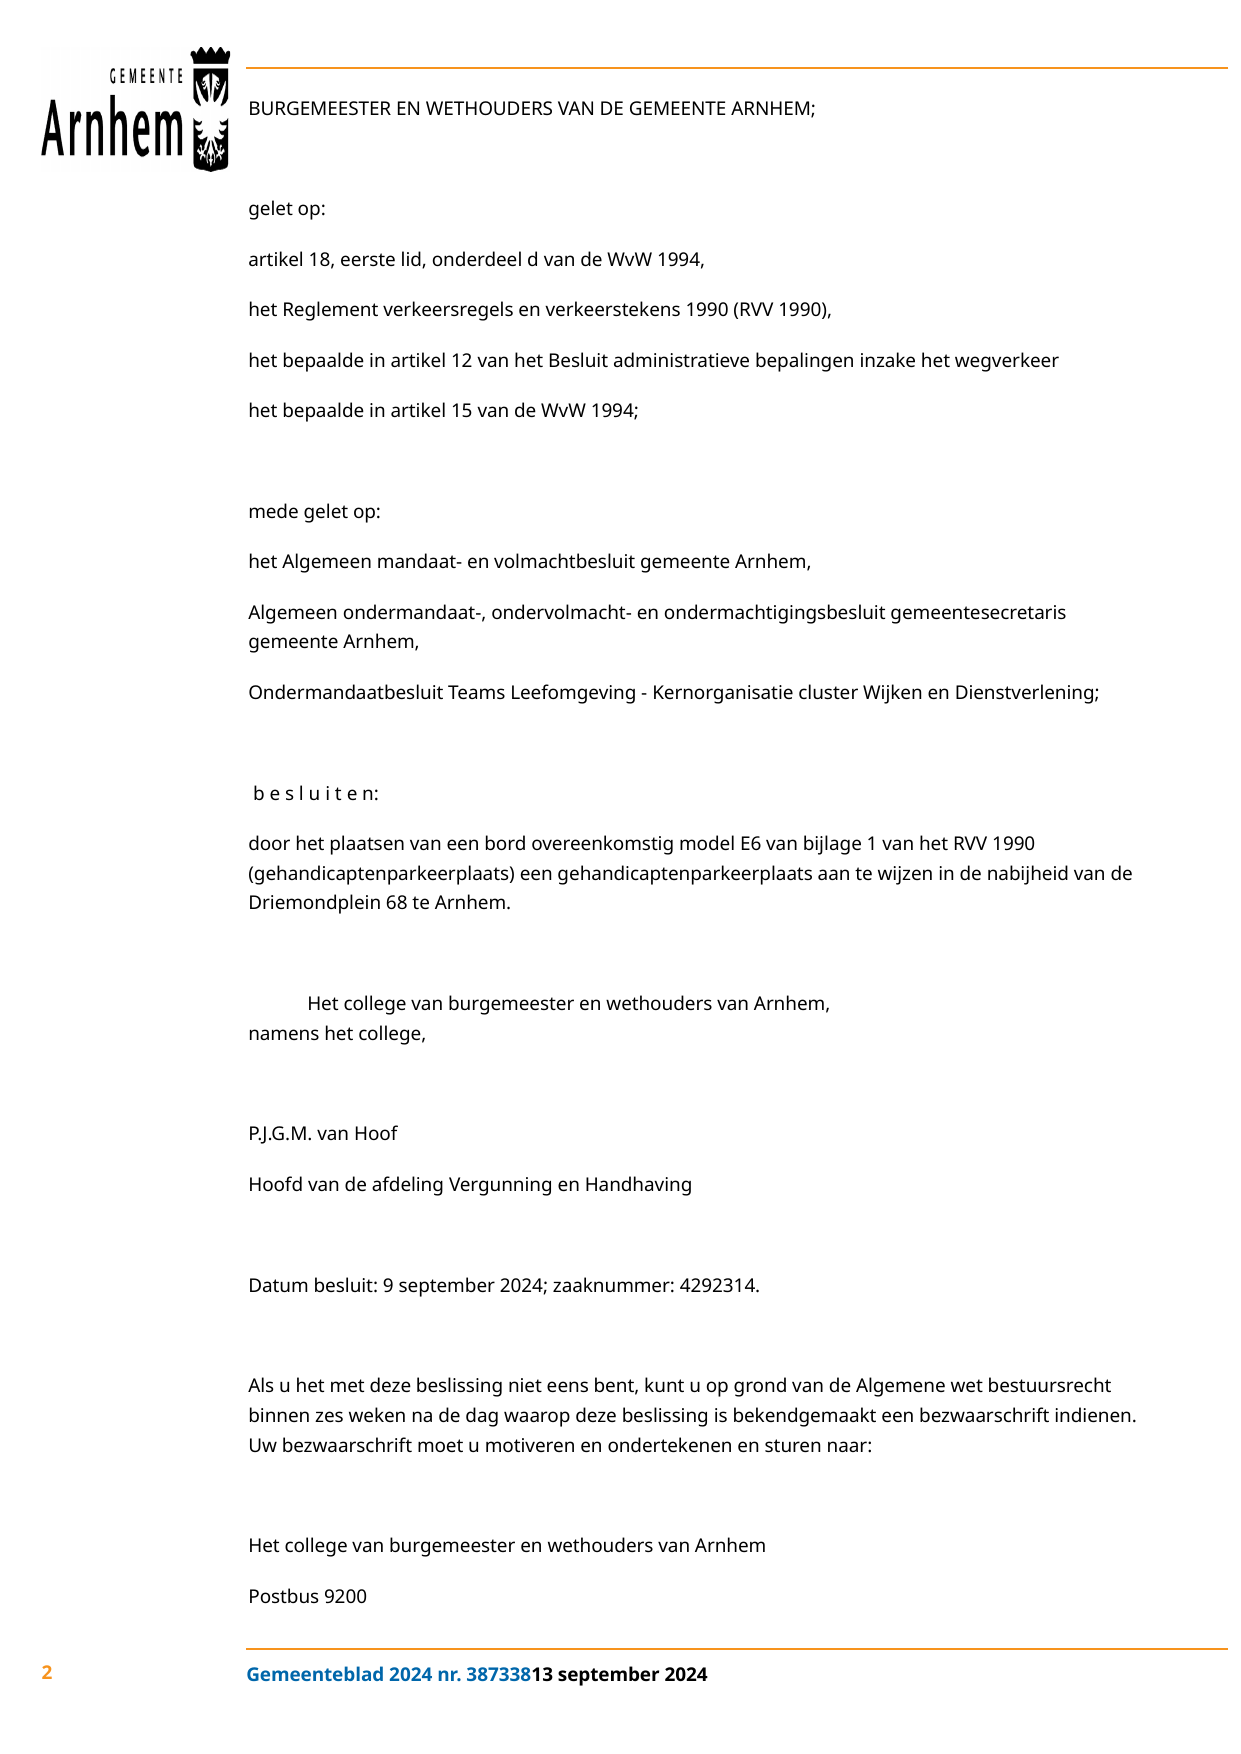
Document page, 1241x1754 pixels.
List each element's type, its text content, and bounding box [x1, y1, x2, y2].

text Als u het met deze beslissing niet eens bent, kunt u op grond van de Algemene wet bestuursrecht binnen zes weken na de dag waarop deze beslissing is bekendgemaakt een bezwaarschrift indienen. Uw bezwaarschrift moet u motiveren en ondertekenen en sturen naar: [248, 1373, 1152, 1458]
text het bepaalde in artikel 15 van de WvW 1994; [248, 397, 1152, 423]
list Het college van burgemeester en wethouders van Arnhem, [248, 990, 1152, 1016]
text b e s l u i t e n: [248, 780, 1152, 806]
text Hoofd van de afdeling Vergunning en Handhaving [248, 1171, 1152, 1197]
text Algemeen ondermandaat-, ondervolmacht- en ondermachtigingsbesluit gemeentesecretaris gemeente Arnhem, [248, 599, 1152, 654]
picture [41, 47, 231, 172]
text Datum besluit: 9 september 2024; zaaknummer: 4292314. [248, 1272, 1152, 1298]
text artikel 18, eerste lid, onderdeel d van de WvW 1994, [248, 246, 1152, 272]
text door het plaatsen van een bord overeenkomstig model E6 van bijlage 1 van het RVV 1990 (gehandicaptenparkeerplaats) een gehandicaptenparkeerplaats aan te wijzen in de nabijheid van de Driemondplein 68 te Arnhem. [248, 830, 1152, 915]
text Postbus 9200 [248, 1583, 1152, 1609]
text namens het college, [248, 1020, 1152, 1046]
text het Reglement verkeersregels en verkeerstekens 1990 (RVV 1990), [248, 296, 1152, 322]
text Het college van burgemeester en wethouders van Arnhem [248, 1533, 1152, 1558]
text het Algemeen mandaat- en volmachtbesluit gemeente Arnhem, [248, 548, 1152, 574]
text mede gelet op: [248, 498, 1152, 524]
text het bepaalde in artikel 12 van het Besluit administratieve bepalingen inzake het wegverkeer [248, 347, 1152, 373]
text P.J.G.M. van Hoof [248, 1121, 1152, 1146]
text BURGEMEESTER EN WETHOUDERS VAN DE GEMEENTE ARNHEM; [248, 95, 1152, 121]
text Ondermandaatbesluit Teams Leefomgeving - Kernorganisatie cluster Wijken en Dienstverlening; [248, 679, 1152, 705]
text gelet op: [248, 196, 1152, 221]
